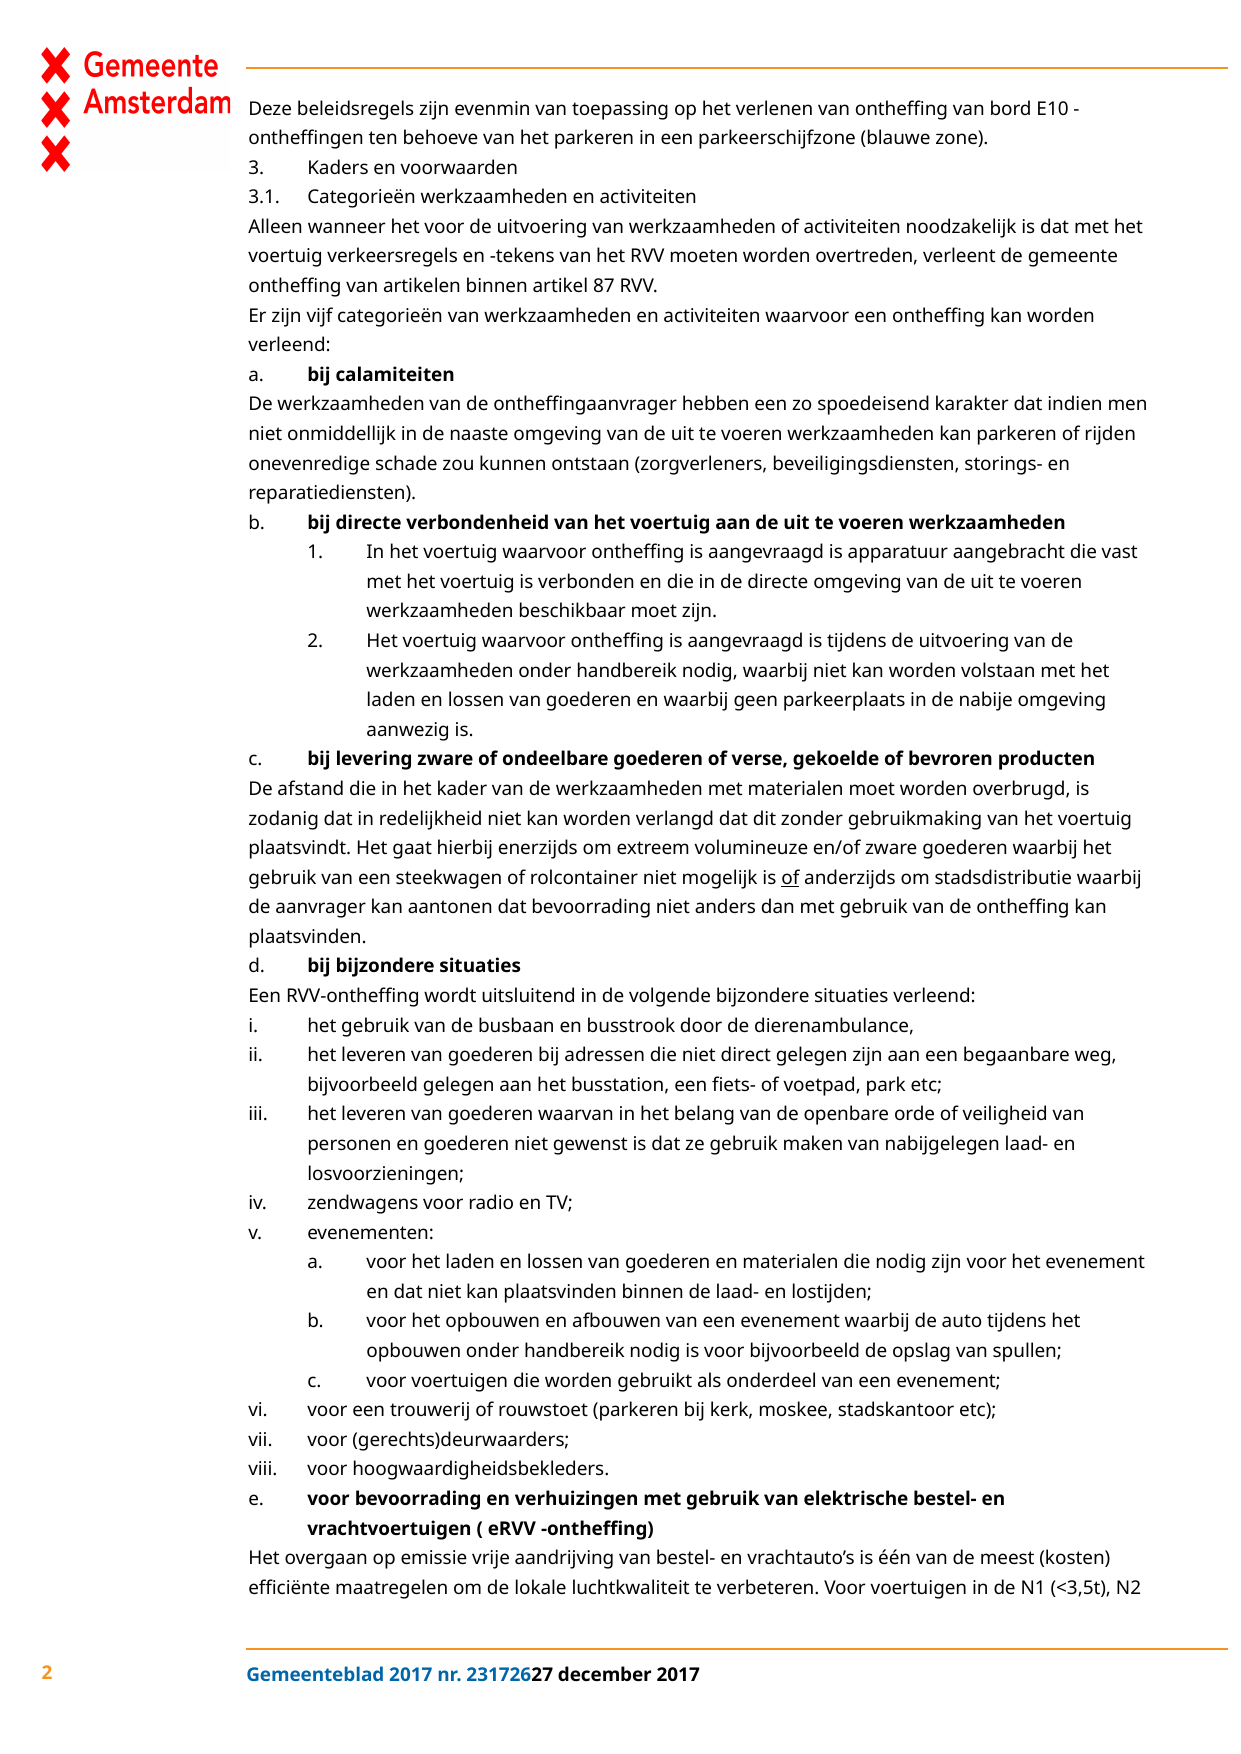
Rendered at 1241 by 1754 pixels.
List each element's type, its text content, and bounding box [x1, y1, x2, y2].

list het leveren van goederen bij adressen die niet direct gelegen zijn aan een begaanbare weg, bijvoorbeeld gelegen aan het busstation, een fiets- of voetpad, park etc; [248, 1041, 1152, 1097]
list het leveren van goederen waarvan in het belang van de openbare orde of veiligheid van personen en goederen niet gewenst is dat ze gebruik maken van nabijgelegen laad- en losvoorzieningen; [248, 1101, 1152, 1186]
list bij levering zware of ondeelbare goederen of verse, gekoelde of bevroren producten [248, 746, 1152, 771]
list Categorieën werkzaamheden en activiteiten [248, 183, 1152, 209]
list voor een trouwerij of rouwstoet (parkeren bij kerk, moskee, stadskantoor etc); [248, 1396, 1152, 1422]
list In het voertuig waarvoor ontheffing is aangevraagd is apparatuur aangebracht die vast met het voertuig is verbonden en die in de directe omgeving van de uit te voeren werkzaamheden beschikbaar moet zijn. [307, 538, 1152, 623]
text Een RVV-ontheffing wordt uitsluitend in de volgende bijzondere situaties verleend: [248, 982, 1152, 1008]
list voor voertuigen die worden gebruikt als onderdeel van een evenement; [307, 1367, 1152, 1393]
list voor het laden en lossen van goederen en materialen die nodig zijn voor het evenement en dat niet kan plaatsvinden binnen de laad- en lostijden; [307, 1248, 1152, 1304]
text De werkzaamheden van de ontheffingaanvrager hebben een zo spoedeisend karakter dat indien men niet onmiddellijk in de naaste omgeving van de uit te voeren werkzaamheden kan parkeren of rijden onevenredige schade zou kunnen ontstaan (zorgverleners, beveiligingsdiensten, storings- en reparatiediensten). [248, 391, 1152, 505]
list bij bijzondere situaties [248, 953, 1152, 978]
list voor het opbouwen en afbouwen van een evenement waarbij de auto tijdens het opbouwen onder handbereik nodig is voor bijvoorbeeld de opslag van spullen; [307, 1308, 1152, 1363]
text De afstand die in het kader van de werkzaamheden met materialen moet worden overbrugd, is zodanig dat in redelijkheid niet kan worden verlangd dat dit zonder gebruikmaking van het voertuig plaatsvindt. Het gaat hierbij enerzijds om extreem volumineuze en/of zware goederen waarbij het gebruik van een steekwagen of rolcontainer niet mogelijk is of anderzijds om stadsdistributie waarbij de aanvrager kan aantonen dat bevoorrading niet anders dan met gebruik van de ontheffing kan plaatsvinden. [248, 775, 1152, 949]
picture [41, 47, 231, 172]
list voor bevoorrading en verhuizingen met gebruik van elektrische bestel- en vrachtvoertuigen ( eRVV -ontheffing) [248, 1485, 1152, 1541]
list zendwagens voor radio en TV; [248, 1189, 1152, 1215]
text Alleen wanneer het voor de uitvoering van werkzaamheden of activiteiten noodzakelijk is dat met het voertuig verkeersregels en -tekens van het RVV moeten worden overtreden, verleent de gemeente ontheffing van artikelen binnen artikel 87 RVV. [248, 213, 1152, 298]
list voor hoogwaardigheidsbekleders. [248, 1456, 1152, 1481]
list bij directe verbondenheid van het voertuig aan de uit te voeren werkzaamheden [248, 509, 1152, 535]
list Het voertuig waarvoor ontheffing is aangevraagd is tijdens de uitvoering van de werkzaamheden onder handbereik nodig, waarbij niet kan worden volstaan met het laden en lossen van goederen en waarbij geen parkeerplaats in de nabije omgeving aanwezig is. [307, 627, 1152, 742]
text Deze beleidsregels zijn evenmin van toepassing op het verlenen van ontheffing van bord E10 - ontheffingen ten behoeve van het parkeren in een parkeerschijfzone (blauwe zone). [248, 95, 1152, 150]
list voor (gerechts)deurwaarders; [248, 1426, 1152, 1452]
list het gebruik van de busbaan en busstrook door de dierenambulance, [248, 1012, 1152, 1038]
list evenementen: [248, 1219, 1152, 1245]
text Het overgaan op emissie vrije aandrijving van bestel- en vrachtauto’s is één van de meest (kosten) efficiënte maatregelen om de lokale luchtkwaliteit te verbeteren. Voor voertuigen in de N1 (<3,5t), N2 [248, 1544, 1152, 1600]
text Er zijn vijf categorieën van werkzaamheden en activiteiten waarvoor een ontheffing kan worden verleend: [248, 302, 1152, 357]
list Kaders en voorwaarden [248, 154, 1152, 180]
list bij calamiteiten [248, 361, 1152, 387]
